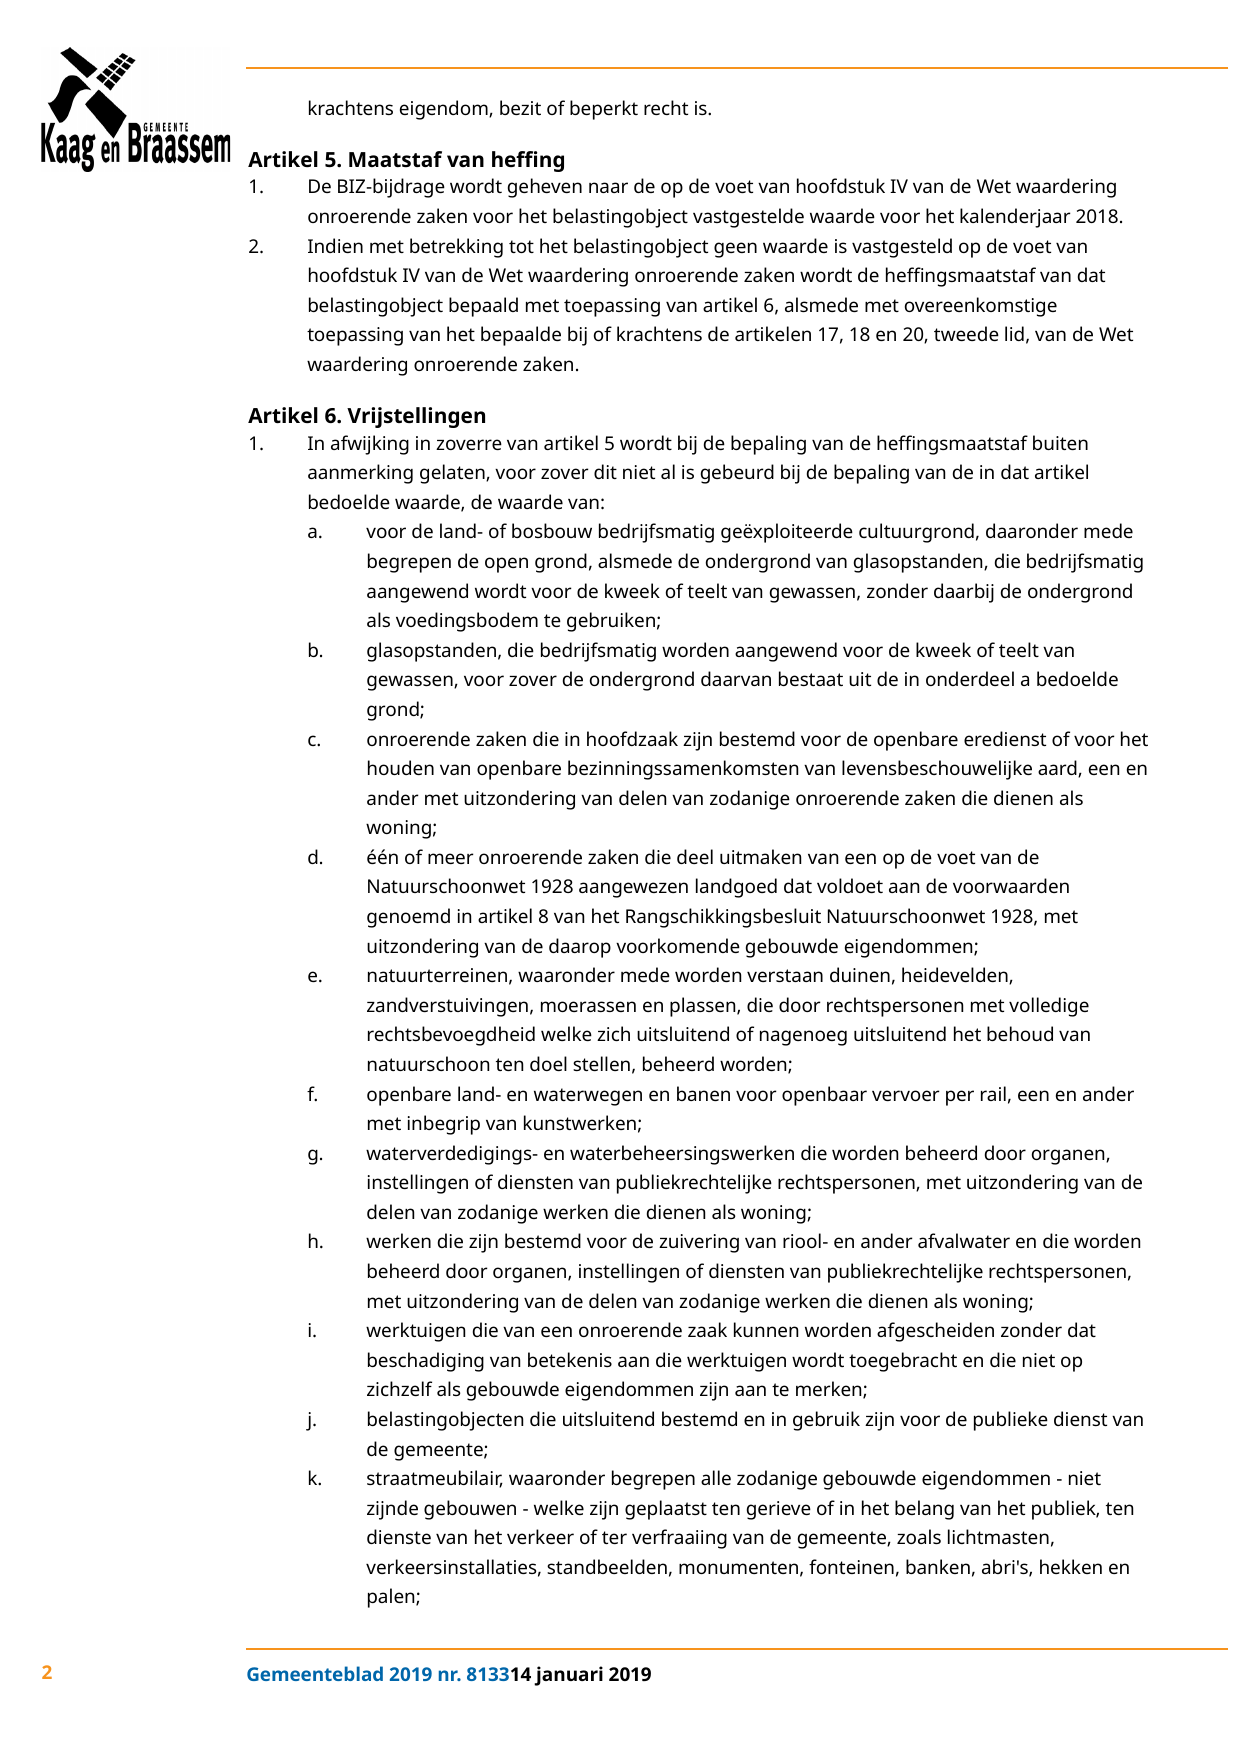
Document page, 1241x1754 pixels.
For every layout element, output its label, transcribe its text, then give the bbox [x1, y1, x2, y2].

list één of meer onroerende zaken die deel uitmaken van een op de voet van de Natuurschoonwet 1928 aangewezen landgoed dat voldoet aan de voorwaarden genoemd in artikel 8 van het Rangschikkingsbesluit Natuurschoonwet 1928, met uitzondering van de daarop voorkomende gebouwde eigendommen; [307, 844, 1152, 959]
list natuurterreinen, waaronder mede worden verstaan duinen, heidevelden, zandverstuivingen, moerassen en plassen, die door rechtspersonen met volledige rechtsbevoegdheid welke zich uitsluitend of nagenoeg uitsluitend het behoud van natuurschoon ten doel stellen, beheerd worden; [307, 962, 1152, 1077]
list De BIZ-bijdrage wordt geheven naar de op de voet van hoofdstuk IV van de Wet waardering onroerende zaken voor het belastingobject vastgestelde waarde voor het kalenderjaar 2018. [248, 174, 1152, 229]
list werktuigen die van een onroerende zaak kunnen worden afgescheiden zonder dat beschadiging van betekenis aan die werktuigen wordt toegebracht en die niet op zichzelf als gebouwde eigendommen zijn aan te merken; [307, 1317, 1152, 1402]
text Artikel 6. Vrijstellingen [248, 402, 1152, 430]
list straatmeubilair, waaronder begrepen alle zodanige gebouwde eigendommen - niet zijnde gebouwen - welke zijn geplaatst ten gerieve of in het belang van het publiek, ten dienste van het verkeer of ter verfraaiing van de gemeente, zoals lichtmasten, verkeersinstallaties, standbeelden, monumenten, fonteinen, banken, abri's, hekken en palen; [307, 1465, 1152, 1609]
list Indien met betrekking tot het belastingobject geen waarde is vastgesteld op de voet van hoofdstuk IV van de Wet waardering onroerende zaken wordt de heffingsmaatstaf van dat belastingobject bepaald met toepassing van artikel 6, alsmede met overeenkomstige toepassing van het bepaalde bij of krachtens de artikelen 17, 18 en 20, tweede lid, van de Wet waardering onroerende zaken. [248, 233, 1152, 377]
list voor de land- of bosbouw bedrijfsmatig geëxploiteerde cultuurgrond, daaronder mede begrepen de open grond, alsmede de ondergrond van glasopstanden, die bedrijfsmatig aangewend wordt voor de kweek of teelt van gewassen, zonder daarbij de ondergrond als voedingsbodem te gebruiken; [307, 519, 1152, 633]
list onroerende zaken die in hoofdzaak zijn bestemd voor de openbare eredienst of voor het houden van openbare bezinningssamenkomsten van levensbeschouwelijke aard, een en ander met uitzondering van delen van zodanige onroerende zaken die dienen als woning; [307, 726, 1152, 840]
list werken die zijn bestemd voor de zuivering van riool- en ander afvalwater en die worden beheerd door organen, instellingen of diensten van publiekrechtelijke rechtspersonen, met uitzondering van de delen van zodanige werken die dienen als woning; [307, 1229, 1152, 1314]
text Artikel 5. Maatstaf van heffing [248, 145, 1152, 174]
list krachtens eigendom, bezit of beperkt recht is. [248, 95, 1152, 121]
list openbare land- en waterwegen en banen voor openbaar vervoer per rail, een en ander met inbegrip van kunstwerken; [307, 1081, 1152, 1136]
list In afwijking in zoverre van artikel 5 wordt bij de bepaling van de heffingsmaatstaf buiten aanmerking gelaten, voor zover dit niet al is gebeurd bij de bepaling van de in dat artikel bedoelde waarde, de waarde van: [248, 430, 1152, 515]
list belastingobjecten die uitsluitend bestemd en in gebruik zijn voor de publieke dienst van de gemeente; [307, 1406, 1152, 1462]
list glasopstanden, die bedrijfsmatig worden aangewend voor de kweek of teelt van gewassen, voor zover de ondergrond daarvan bestaat uit de in onderdeel a bedoelde grond; [307, 637, 1152, 722]
picture [41, 47, 231, 172]
list waterverdedigings- en waterbeheersingswerken die worden beheerd door organen, instellingen of diensten van publiekrechtelijke rechtspersonen, met uitzondering van de delen van zodanige werken die dienen als woning; [307, 1140, 1152, 1225]
